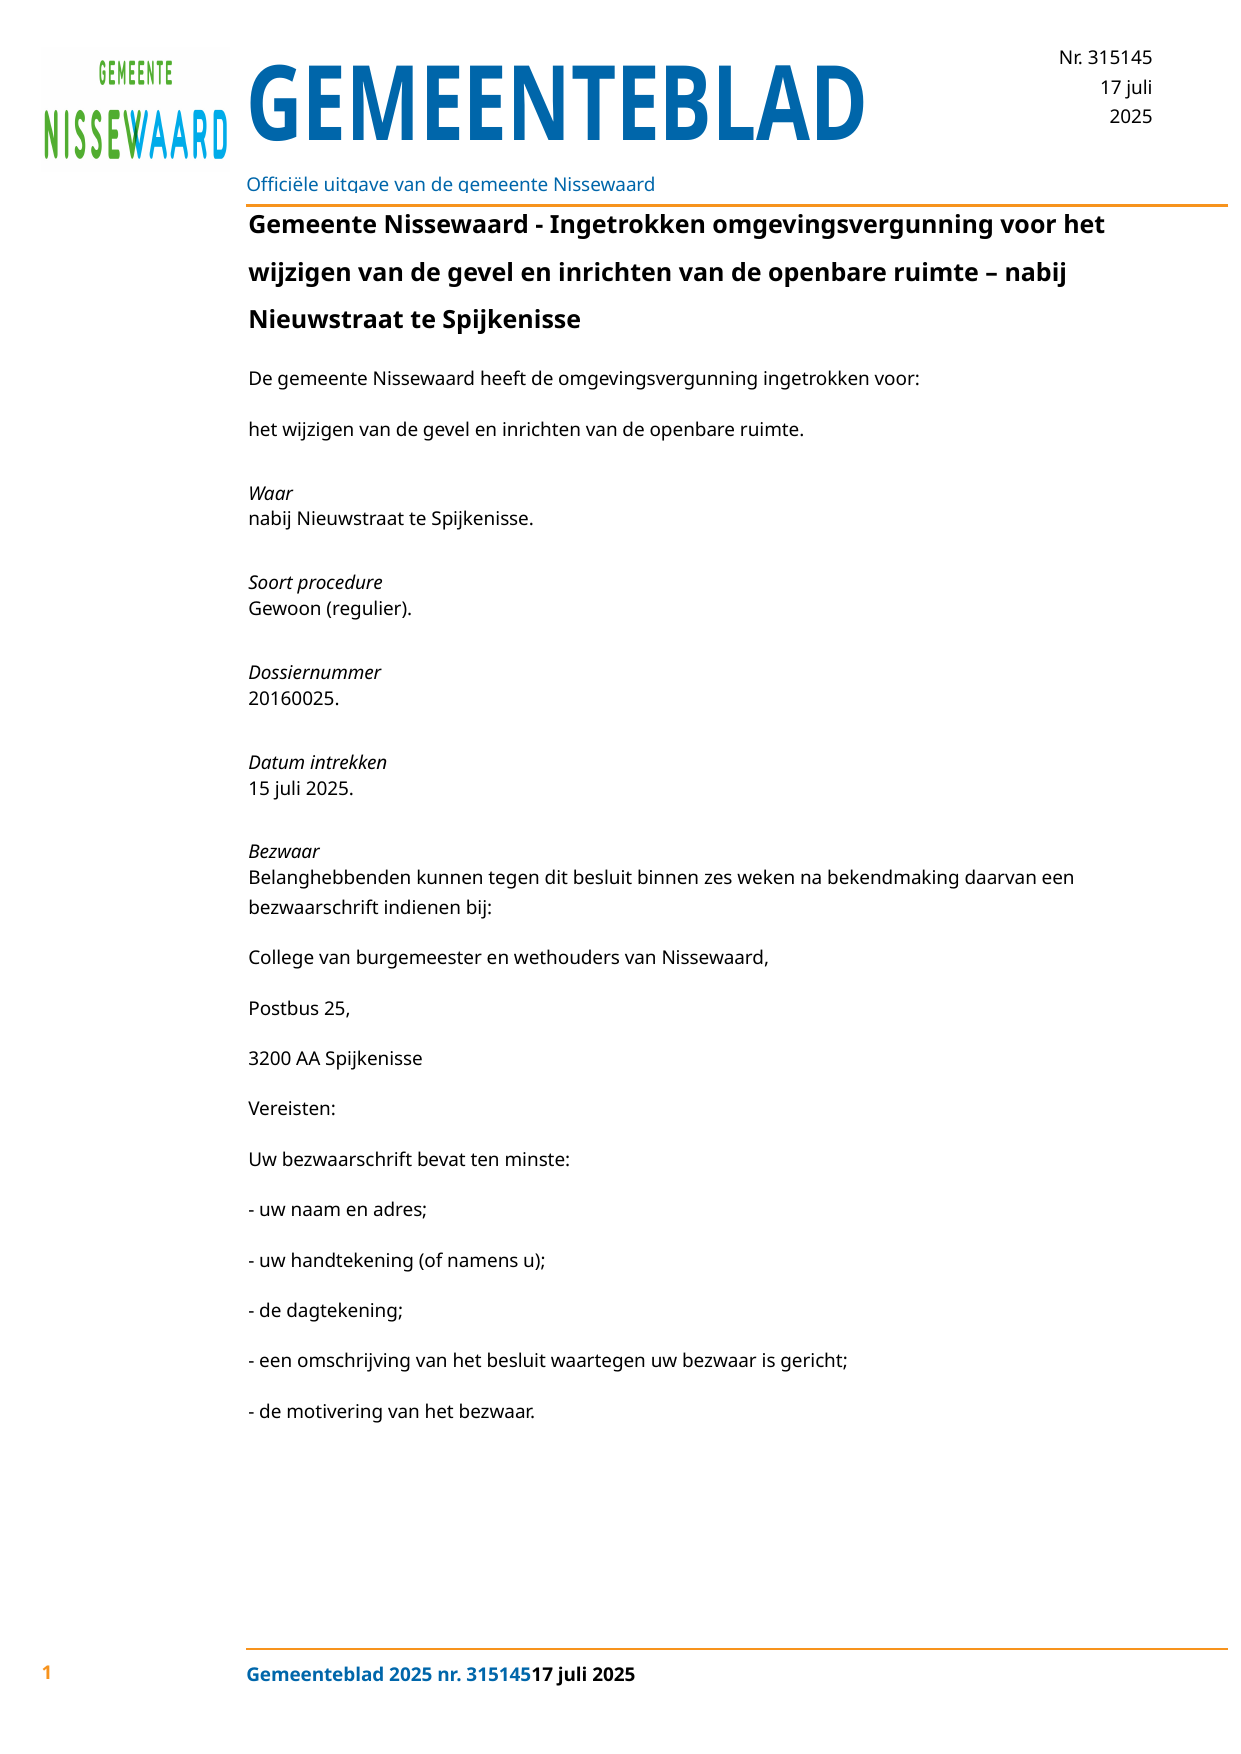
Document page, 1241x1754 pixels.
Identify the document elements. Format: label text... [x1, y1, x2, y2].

text - de dagtekening; [248, 1297, 1152, 1323]
text Postbus 25, [248, 995, 1152, 1021]
text - uw naam en adres; [248, 1196, 1152, 1222]
picture [41, 47, 231, 172]
text Gewoon (regulier). [248, 595, 1152, 621]
text Belanghebbenden kunnen tegen dit besluit binnen zes weken na bekendmaking daarvan een bezwaarschrift indienen bij: [248, 864, 1152, 920]
text College van burgemeester en wethouders van Nissewaard, [248, 944, 1152, 970]
text Waar [248, 480, 1152, 506]
text - een omschrijving van het besluit waartegen uw bezwaar is gericht; [248, 1348, 1152, 1373]
text Dossiernummer [248, 659, 1152, 685]
text Gemeente Nissewaard - Ingetrokken omgevingsvergunning voor het wijzigen van de gevel en inrichten van de openbare ruimte – nabij Nieuwstraat te Spijkenisse [248, 207, 1152, 336]
text Vereisten: [248, 1096, 1152, 1121]
text 20160025. [248, 685, 1152, 711]
text Uw bezwaarschrift bevat ten minste: [248, 1146, 1152, 1172]
text 15 juli 2025. [248, 775, 1152, 800]
text - de motivering van het bezwaar. [248, 1398, 1152, 1424]
text Bezwaar [248, 839, 1152, 864]
text 3200 AA Spijkenisse [248, 1045, 1152, 1071]
text De gemeente Nissewaard heeft de omgevingsvergunning ingetrokken voor: [248, 366, 1152, 391]
text Datum intrekken [248, 749, 1152, 775]
text - uw handtekening (of namens u); [248, 1247, 1152, 1273]
text het wijzigen van de gevel en inrichten van de openbare ruimte. [248, 416, 1152, 442]
text Soort procedure [248, 569, 1152, 595]
text nabij Nieuwstraat te Spijkenisse. [248, 506, 1152, 531]
